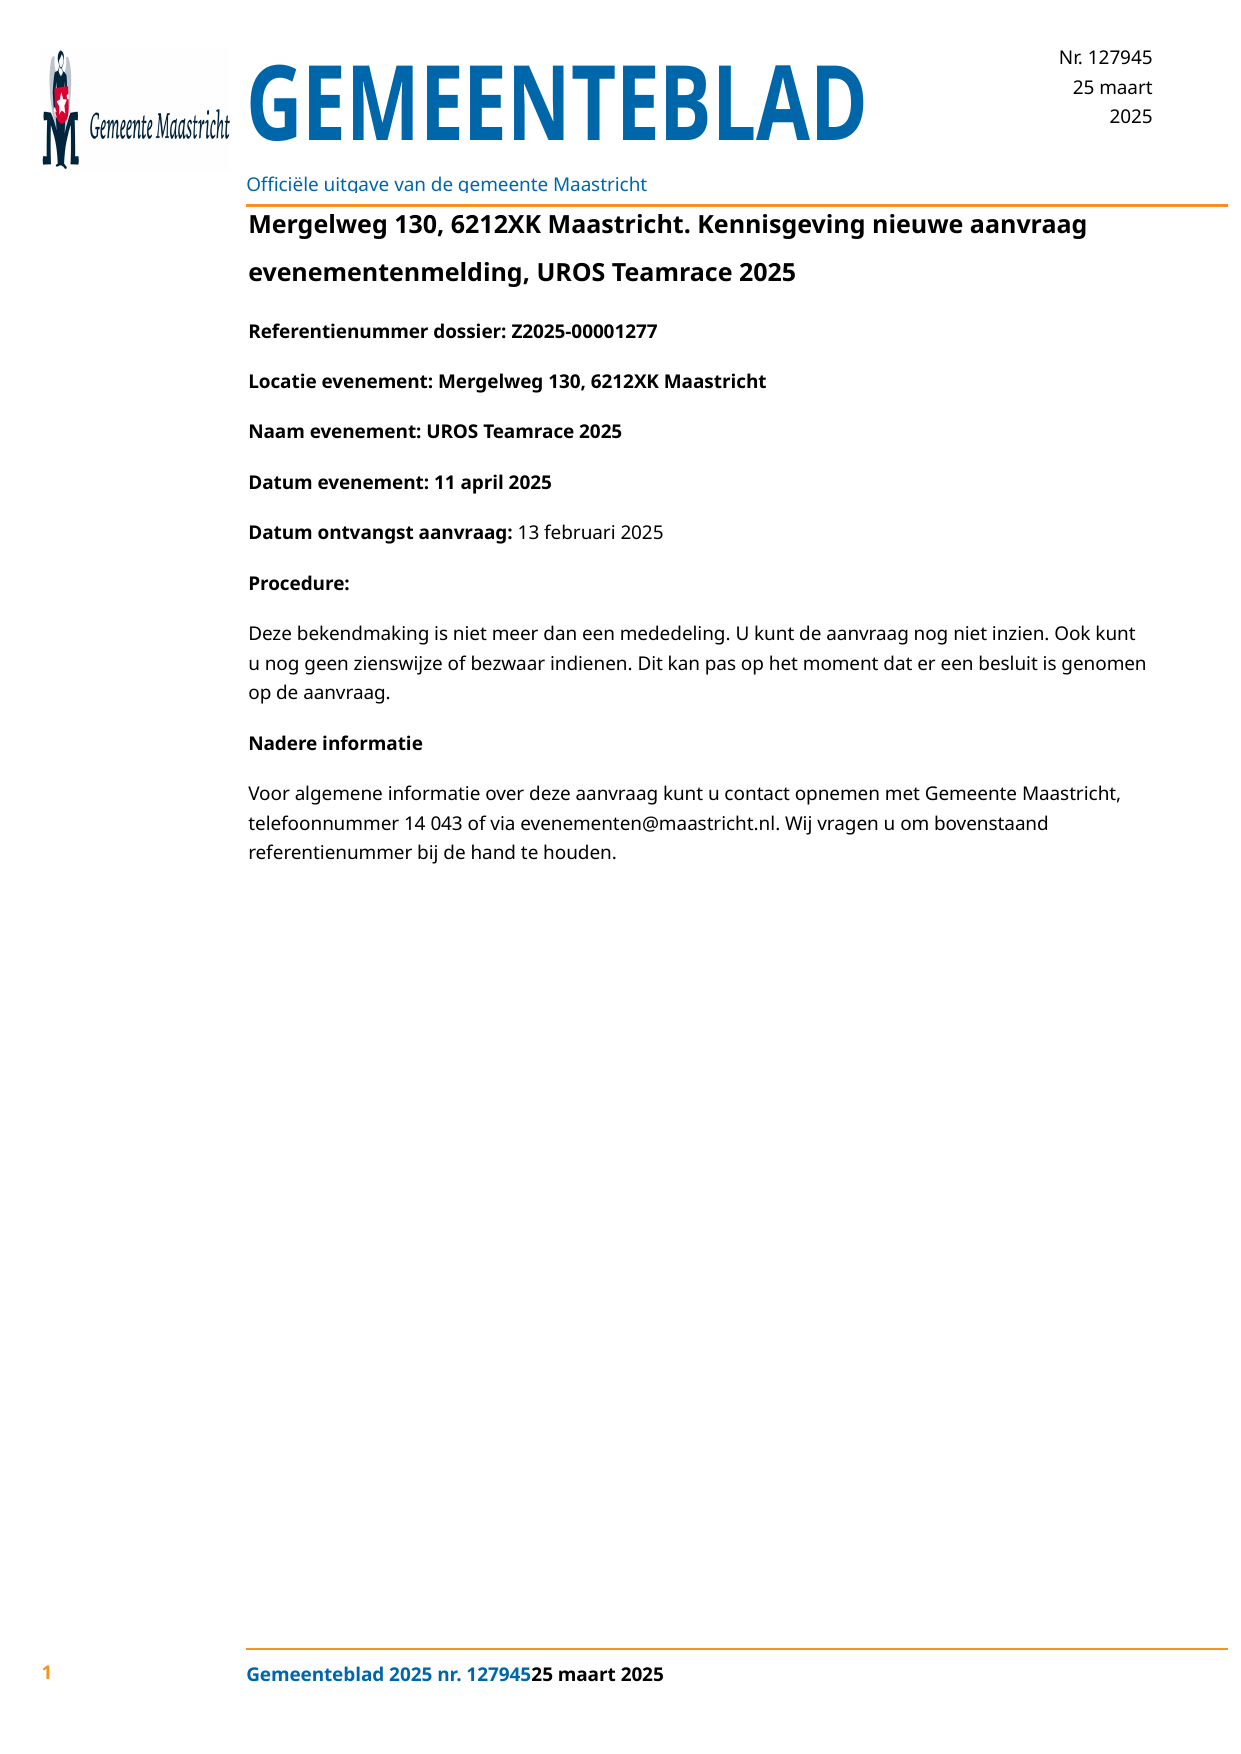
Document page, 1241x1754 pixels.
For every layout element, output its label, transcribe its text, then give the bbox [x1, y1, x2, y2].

picture [41, 47, 231, 172]
text Deze bekendmaking is niet meer dan een mededeling. U kunt de aanvraag nog niet inzien. Ook kunt u nog geen zienswijze of bezwaar indienen. Dit kan pas op het moment dat er een besluit is genomen op de aanvraag. [248, 620, 1152, 705]
text Datum evenement: 11 april 2025 [248, 469, 1152, 495]
text Locatie evenement: Mergelweg 130, 6212XK Maastricht [248, 368, 1152, 394]
text Procedure: [248, 570, 1152, 596]
text Mergelweg 130, 6212XK Maastricht. Kennisgeving nieuwe aanvraag evenementenmelding, UROS Teamrace 2025 [248, 207, 1152, 288]
text Naam evenement: UROS Teamrace 2025 [248, 419, 1152, 444]
text Nadere informatie [248, 730, 1152, 756]
text Referentienummer dossier: Z2025-00001277 [248, 318, 1152, 344]
text Voor algemene informatie over deze aanvraag kunt u contact opnemen met Gemeente Maastricht, telefoonnummer 14 043 of via evenementen@maastricht.nl. Wij vragen u om bovenstaand referentienummer bij de hand te houden. [248, 780, 1152, 865]
text Datum ontvangst aanvraag: 13 februari 2025 [248, 519, 1152, 545]
